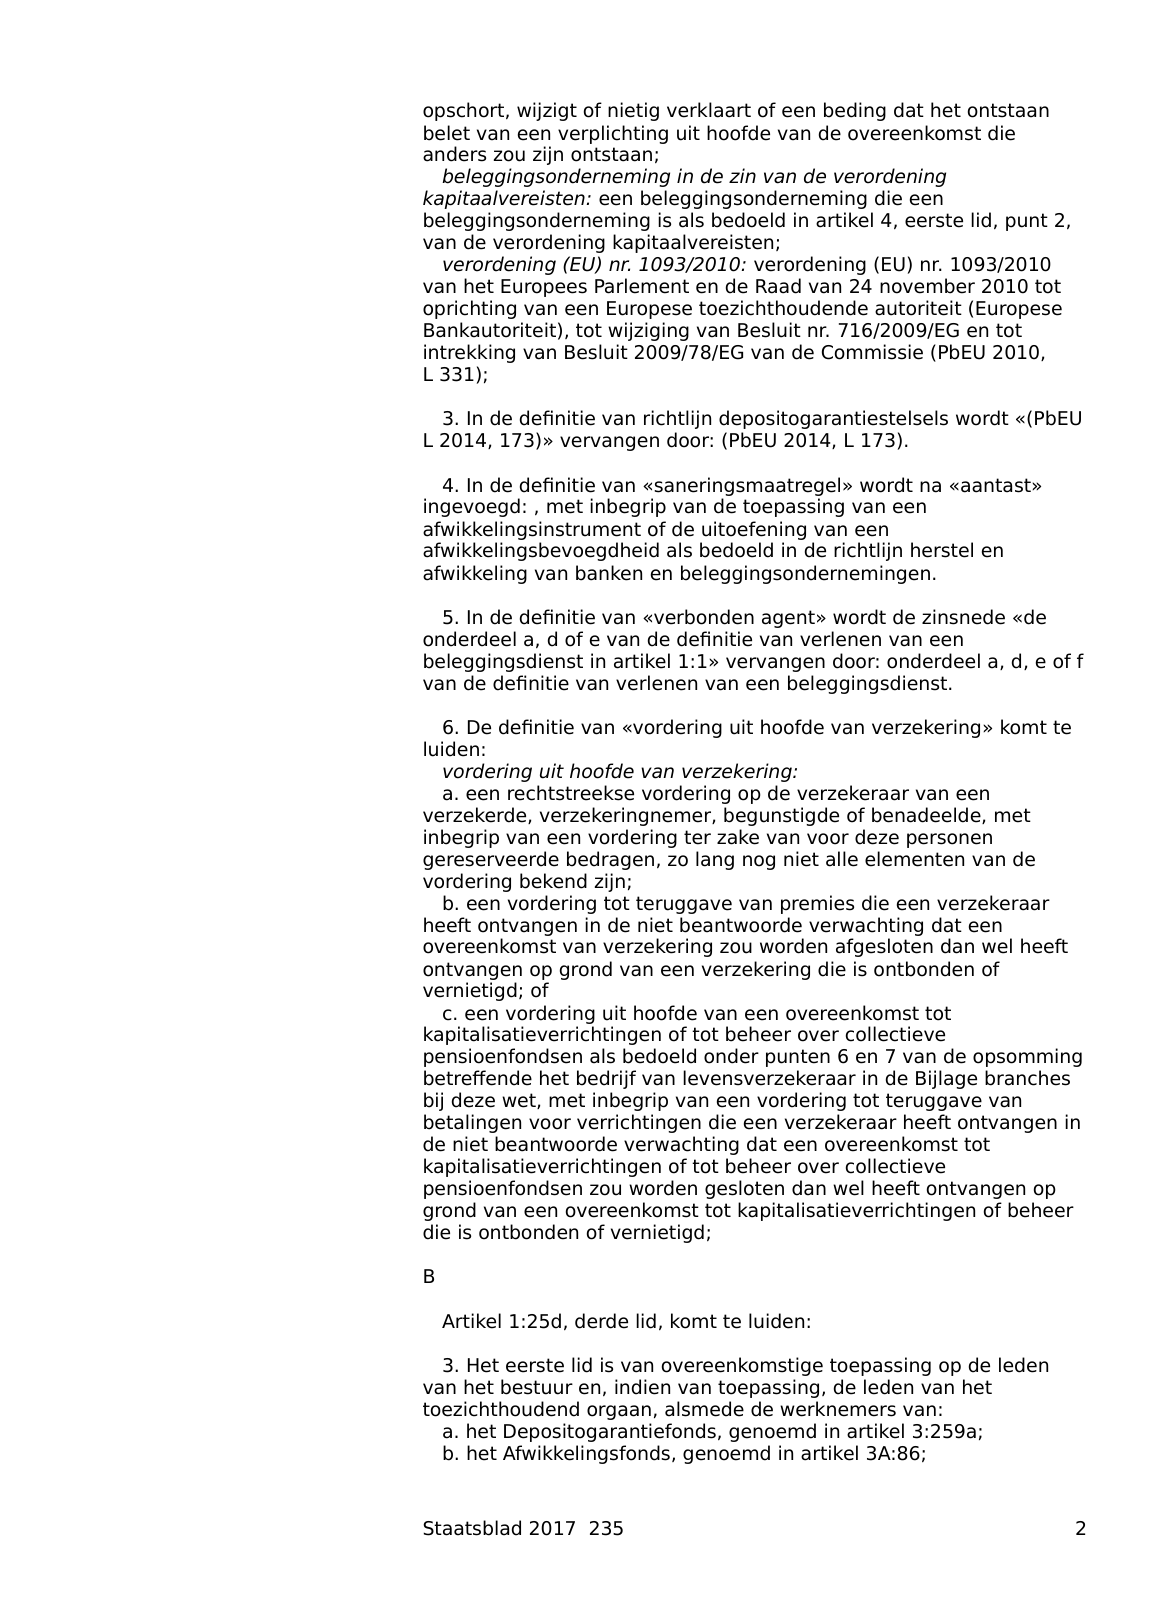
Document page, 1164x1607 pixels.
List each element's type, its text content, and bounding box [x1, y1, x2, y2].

text 4. In de definitie van «saneringsmaatregel» wordt na «aantast» ingevoegd: , met inbegrip van de toepassing van een afwikkelingsinstrument of de uitoefening van een afwikkelingsbevoegdheid als bedoeld in de richtlijn herstel en afwikkeling van banken en beleggingsondernemingen. [422, 474, 1087, 584]
text 5. In de definitie van «verbonden agent» wordt de zinsnede «de onderdeel a, d of e van de definitie van verlenen van een beleggingsdienst in artikel 1:1» vervangen door: onderdeel a, d, e of f van de definitie van verlenen van een beleggingsdienst. [422, 607, 1087, 694]
text c. een vordering uit hoofde van een overeenkomst tot kapitalisatieverrichtingen of tot beheer over collectieve pensioenfondsen als bedoeld onder punten 6 en 7 van de opsomming betreffende het bedrijf van levensverzekeraar in de Bijlage branches bij deze wet, met inbegrip van een vordering tot teruggave van betalingen voor verrichtingen die een verzekeraar heeft ontvangen in de niet beantwoorde verwachting dat een overeenkomst tot kapitalisatieverrichtingen of tot beheer over collectieve pensioenfondsen zou worden gesloten dan wel heeft ontvangen op grond van een overeenkomst tot kapitalisatieverrichtingen of beheer die is ontbonden of vernietigd; [422, 1002, 1087, 1244]
text a. het Depositogarantiefonds, genoemd in artikel 3:259a; [422, 1421, 1087, 1443]
text b. het Afwikkelingsfonds, genoemd in artikel 3A:86; [422, 1443, 1087, 1464]
text a. een rechtstreekse vordering op de verzekeraar van een verzekerde, verzekeringnemer, begunstigde of benadeelde, met inbegrip van een vordering ter zake van voor deze personen gereserveerde bedragen, zo lang nog niet alle elementen van de vordering bekend zijn; [422, 783, 1087, 892]
text 3. Het eerste lid is van overeenkomstige toepassing op de leden van het bestuur en, indien van toepassing, de leden van het toezichthoudend orgaan, alsmede de werknemers van: [422, 1355, 1087, 1421]
text opschort, wijzigt of nietig verklaart of een beding dat het ontstaan belet van een verplichting uit hoofde van de overeenkomst die anders zou zijn ontstaan; [422, 100, 1087, 166]
text vordering uit hoofde van verzekering: [422, 761, 1087, 783]
text verordening (EU) nr. 1093/2010: verordening (EU) nr. 1093/2010 van het Europees Parlement en de Raad van 24 november 2010 tot oprichting van een Europese toezichthoudende autoriteit (Europese Bankautoriteit), tot wijziging van Besluit nr. 716/2009/EG en tot intrekking van Besluit 2009/78/EG van de Commissie (PbEU 2010, L 331); [422, 254, 1087, 386]
text 3. In de definitie van richtlijn depositogarantiestelsels wordt «(PbEU L 2014, 173)» vervangen door: (PbEU 2014, L 173). [422, 408, 1087, 452]
text Artikel 1:25d, derde lid, komt te luiden: [422, 1311, 1087, 1332]
text b. een vordering tot teruggave van premies die een verzekeraar heeft ontvangen in de niet beantwoorde verwachting dat een overeenkomst van verzekering zou worden afgesloten dan wel heeft ontvangen op grond van een verzekering die is ontbonden of vernietigd; of [422, 892, 1087, 1002]
text 6. De definitie van «vordering uit hoofde van verzekering» komt te luiden: [422, 717, 1087, 761]
text B [422, 1266, 1087, 1288]
text beleggingsonderneming in de zin van de verordening kapitaalvereisten: een beleggingsonderneming die een beleggingsonderneming is als bedoeld in artikel 4, eerste lid, punt 2, van de verordening kapitaalvereisten; [422, 166, 1087, 254]
